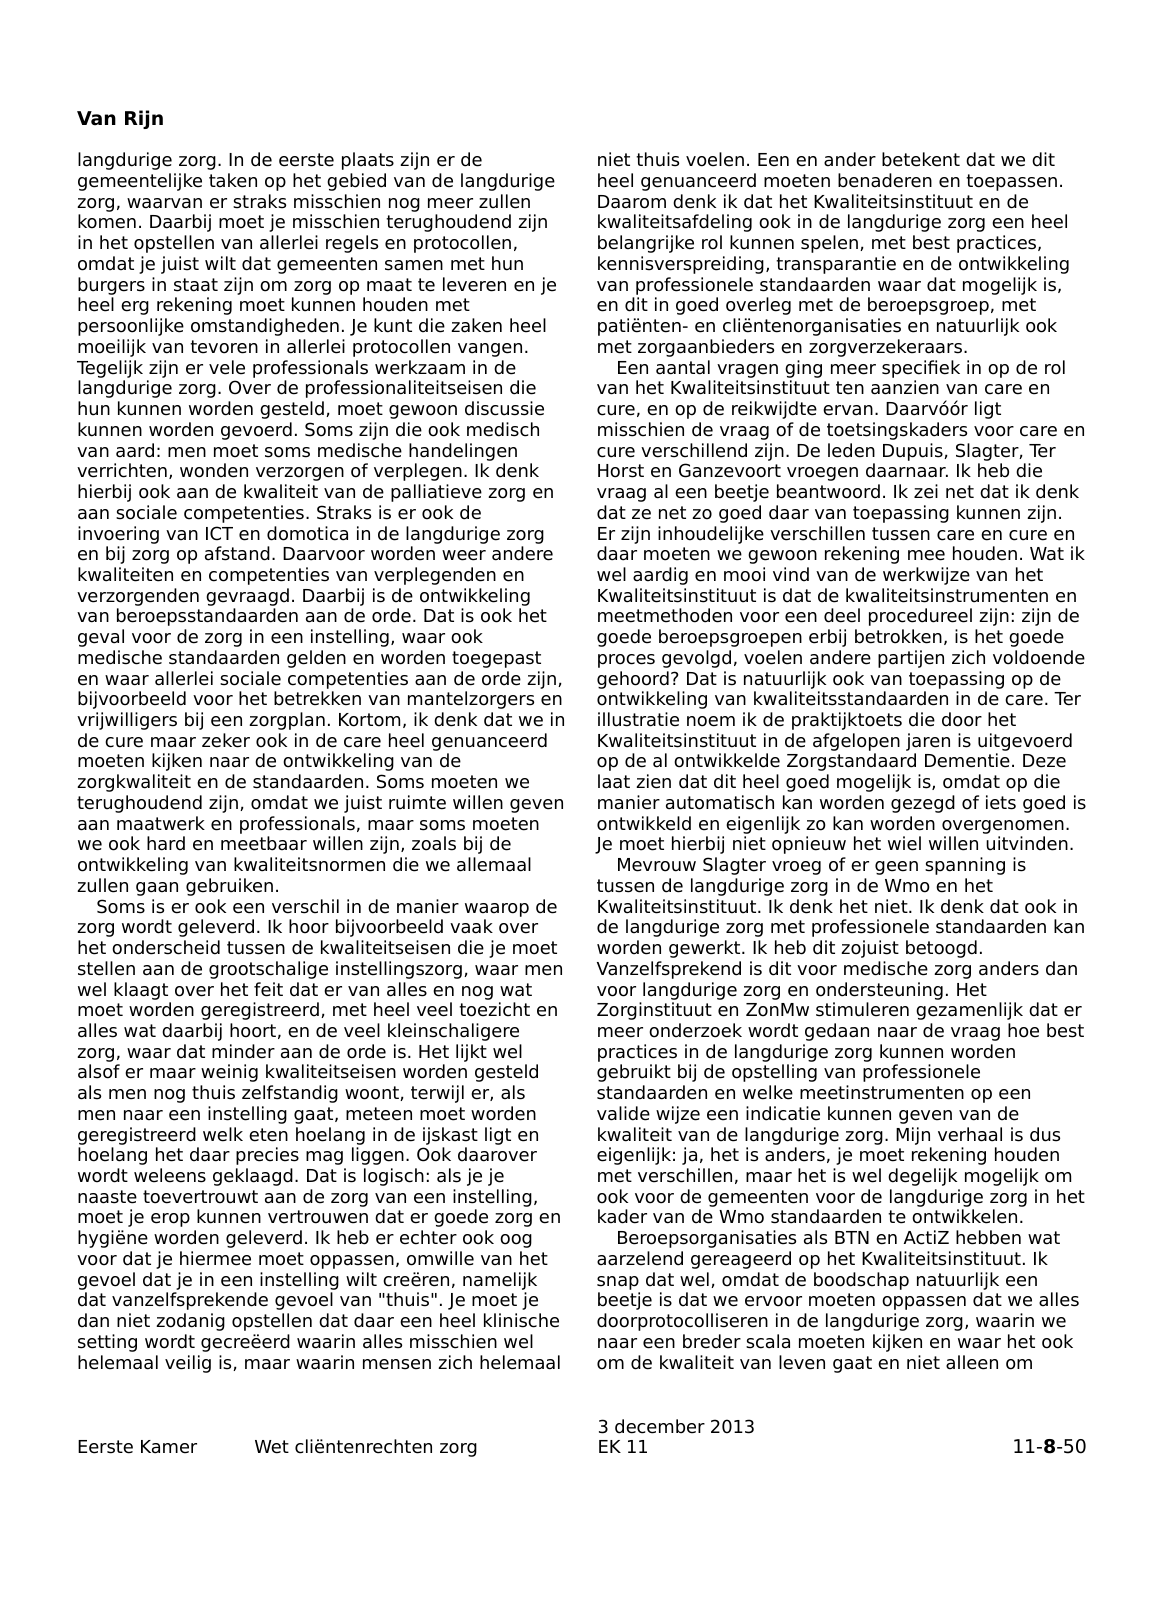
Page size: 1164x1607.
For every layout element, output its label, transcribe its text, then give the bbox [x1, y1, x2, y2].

text Een aantal vragen ging meer specifiek in op de rol van het Kwaliteitsinstituut ten aanzien van care en cure, en op de reikwijdte ervan. Daarvóór ligt misschien de vraag of de toetsingskaders voor care en cure verschillend zijn. De leden Dupuis, Slagter, Ter Horst en Ganzevoort vroegen daarnaar. Ik heb die vraag al een beetje beantwoord. Ik zei net dat ik denk dat ze net zo goed daar van toepassing kunnen zijn. Er zijn inhoudelijke verschillen tussen care en cure en daar moeten we gewoon rekening mee houden. Wat ik wel aardig en mooi vind van de werkwijze van het Kwaliteitsinstituut is dat de kwaliteitsinstrumenten en meetmethoden voor een deel procedureel zijn: zijn de goede beroepsgroepen erbij betrokken, is het goede proces gevolgd, voelen andere partijen zich voldoende gehoord? Dat is natuurlijk ook van toepassing op de ontwikkeling van kwaliteitsstandaarden in de care. Ter illustratie noem ik de praktijktoets die door het Kwaliteitsinstituut in de afgelopen jaren is uitgevoerd op de al ontwikkelde Zorgstandaard Dementie. Deze laat zien dat dit heel goed mogelijk is, omdat op die manier automatisch kan worden gezegd of iets goed is ontwikkeld en eigenlijk zo kan worden overgenomen. Je moet hierbij niet opnieuw het wiel willen uitvinden. [596, 357, 1087, 855]
text Soms is er ook een verschil in de manier waarop de zorg wordt geleverd. Ik hoor bijvoorbeeld vaak over het onderscheid tussen de kwaliteitseisen die je moet stellen aan de grootschalige instellingszorg, waar men wel klaagt over het feit dat er van alles en nog wat moet worden geregistreerd, met heel veel toezicht en alles wat daarbij hoort, en de veel kleinschaligere zorg, waar dat minder aan de orde is. Het lijkt wel alsof er maar weinig kwaliteitseisen worden gesteld als men nog thuis zelfstandig woont, terwijl er, als men naar een instelling gaat, meteen moet worden geregistreerd welk eten hoelang in de ijskast ligt en hoelang het daar precies mag liggen. Ook daarover wordt weleens geklaagd. Dat is logisch: als je je naaste toevertrouwt aan de zorg van een instelling, moet je erop kunnen vertrouwen dat er goede zorg en hygiëne worden geleverd. Ik heb er echter ook oog voor dat je hiermee moet oppassen, omwille van het gevoel dat je in een instelling wilt creëren, namelijk dat vanzelfsprekende gevoel van "thuis". Je moet je dan niet zodanig opstellen dat daar een heel klinische setting wordt gecreëerd waarin alles misschien wel helemaal veilig is, maar waarin mensen zich helemaal [77, 896, 567, 1373]
text Beroepsorganisaties als BTN en ActiZ hebben wat aarzelend gereageerd op het Kwaliteitsinstituut. Ik snap dat wel, omdat de boodschap natuurlijk een beetje is dat we ervoor moeten oppassen dat we alles doorprotocolliseren in de langdurige zorg, waarin we naar een breder scala moeten kijken en waar het ook om de kwaliteit van leven gaat en niet alleen om [596, 1228, 1087, 1373]
text Mevrouw Slagter vroeg of er geen spanning is tussen de langdurige zorg in de Wmo en het Kwaliteitsinstituut. Ik denk het niet. Ik denk dat ook in de langdurige zorg met professionele standaarden kan worden gewerkt. Ik heb dit zojuist betoogd. Vanzelfsprekend is dit voor medische zorg anders dan voor langdurige zorg en ondersteuning. Het Zorginstituut en ZonMw stimuleren gezamenlijk dat er meer onderzoek wordt gedaan naar de vraag hoe best practices in de langdurige zorg kunnen worden gebruikt bij de opstelling van professionele standaarden en welke meetinstrumenten op een valide wijze een indicatie kunnen geven van de kwaliteit van de langdurige zorg. Mijn verhaal is dus eigenlijk: ja, het is anders, je moet rekening houden met verschillen, maar het is wel degelijk mogelijk om ook voor de gemeenten voor de langdurige zorg in het kader van de Wmo standaarden te ontwikkelen. [596, 855, 1087, 1228]
text langdurige zorg. In de eerste plaats zijn er de gemeentelijke taken op het gebied van de langdurige zorg, waarvan er straks misschien nog meer zullen komen. Daarbij moet je misschien terughoudend zijn in het opstellen van allerlei regels en protocollen, omdat je juist wilt dat gemeenten samen met hun burgers in staat zijn om zorg op maat te leveren en je heel erg rekening moet kunnen houden met persoonlijke omstandigheden. Je kunt die zaken heel moeilijk van tevoren in allerlei protocollen vangen. Tegelijk zijn er vele professionals werkzaam in de langdurige zorg. Over de professionaliteitseisen die hun kunnen worden gesteld, moet gewoon discussie kunnen worden gevoerd. Soms zijn die ook medisch van aard: men moet soms medische handelingen verrichten, wonden verzorgen of verplegen. Ik denk hierbij ook aan de kwaliteit van de palliatieve zorg en aan sociale competenties. Straks is er ook de invoering van ICT en domotica in de langdurige zorg en bij zorg op afstand. Daarvoor worden weer andere kwaliteiten en competenties van verplegenden en verzorgenden gevraagd. Daarbij is de ontwikkeling van beroepsstandaarden aan de orde. Dat is ook het geval voor de zorg in een instelling, waar ook medische standaarden gelden en worden toegepast en waar allerlei sociale competenties aan de orde zijn, bijvoorbeeld voor het betrekken van mantelzorgers en vrijwilligers bij een zorgplan. Kortom, ik denk dat we in de cure maar zeker ook in de care heel genuanceerd moeten kijken naar de ontwikkeling van de zorgkwaliteit en de standaarden. Soms moeten we terughoudend zijn, omdat we juist ruimte willen geven aan maatwerk en professionals, maar soms moeten we ook hard en meetbaar willen zijn, zoals bij de ontwikkeling van kwaliteitsnormen die we allemaal zullen gaan gebruiken. [77, 150, 567, 896]
text niet thuis voelen. Een en ander betekent dat we dit heel genuanceerd moeten benaderen en toepassen. Daarom denk ik dat het Kwaliteitsinstituut en de kwaliteitsafdeling ook in de langdurige zorg een heel belangrijke rol kunnen spelen, met best practices, kennisverspreiding, transparantie en de ontwikkeling van professionele standaarden waar dat mogelijk is, en dit in goed overleg met de beroepsgroep, met patiënten- en cliëntenorganisaties en natuurlijk ook met zorgaanbieders en zorgverzekeraars. [596, 150, 1087, 357]
